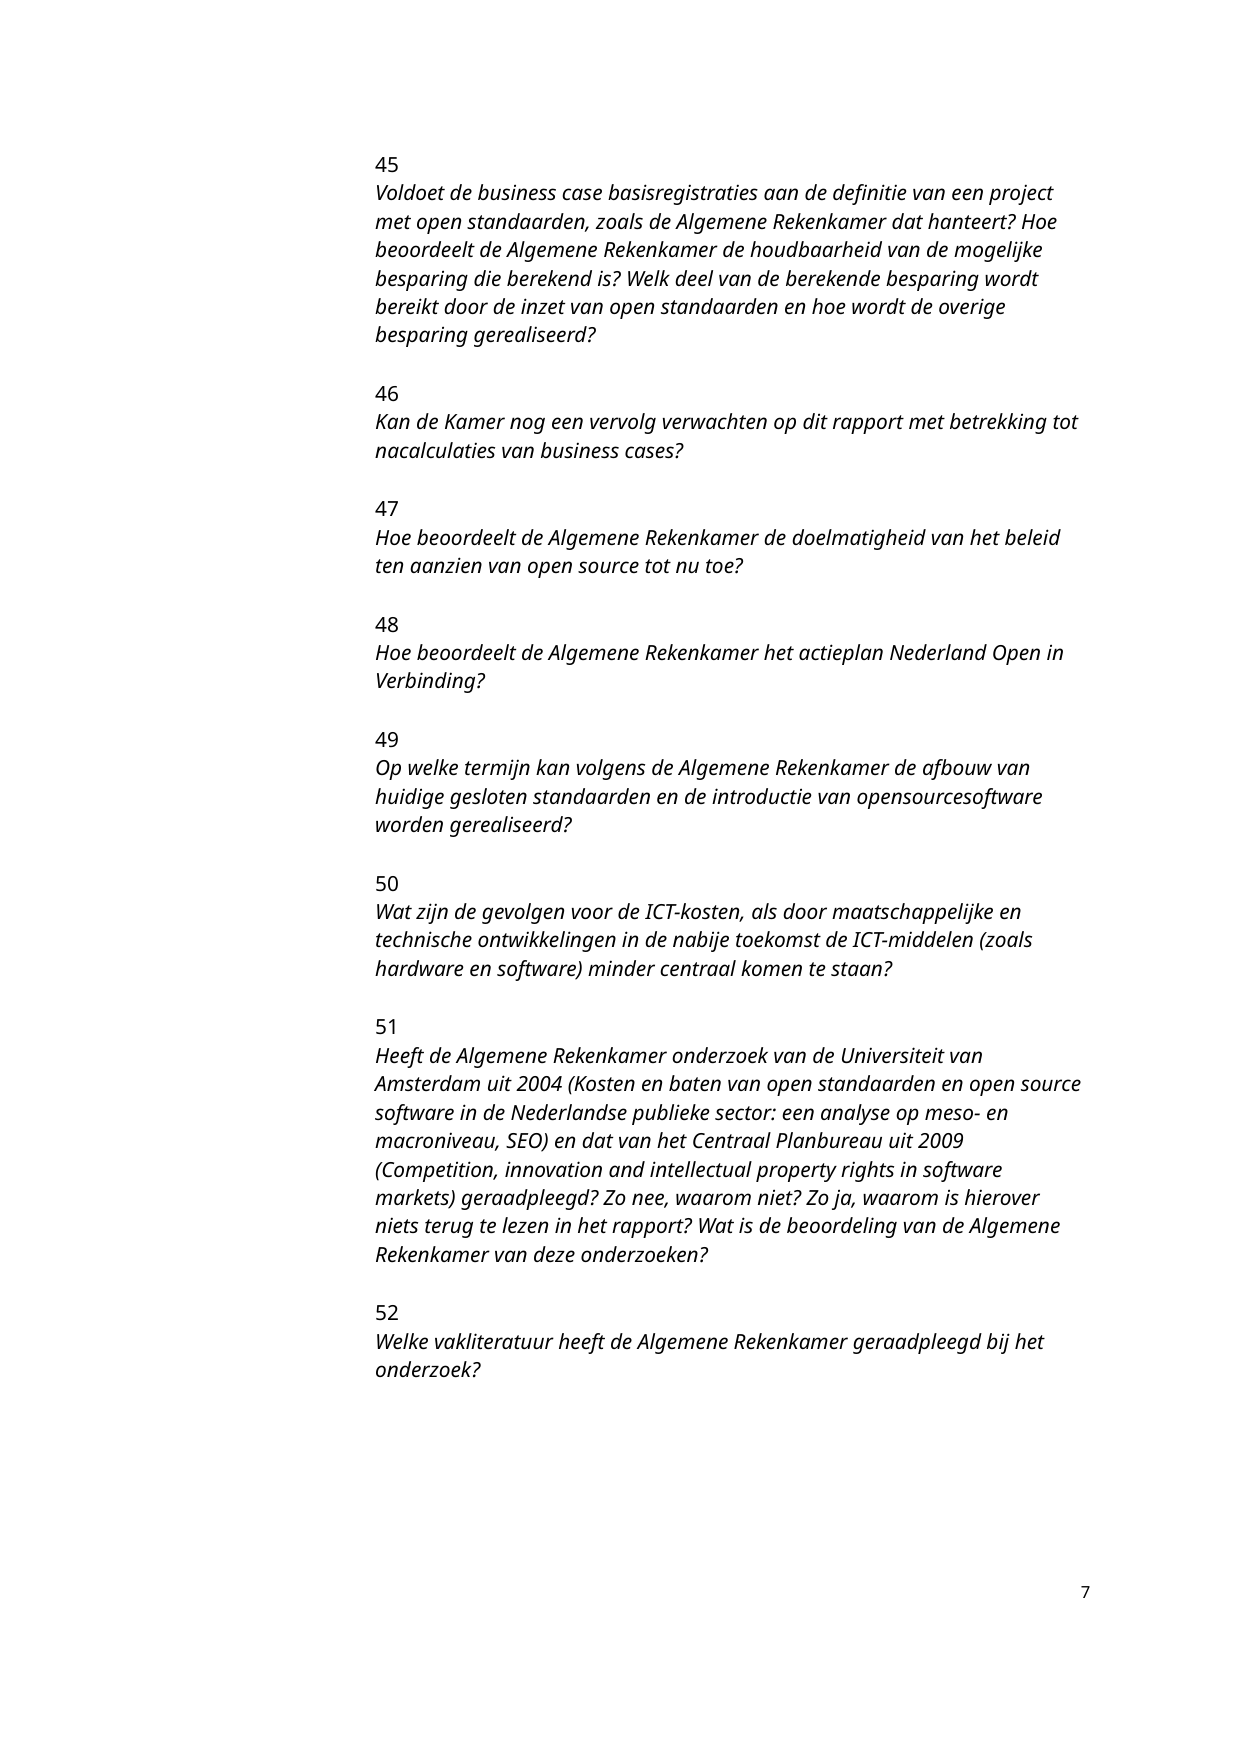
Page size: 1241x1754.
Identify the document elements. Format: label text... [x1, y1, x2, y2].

text Voldoet de business case basisregistraties aan de definitie van een project met open standaarden, zoals de Algemene Rekenkamer dat hanteert? Hoe beoordeelt de Algemene Rekenkamer de houdbaarheid van de mogelijke besparing die berekend is? Welk deel van de berekende besparing wordt bereikt door de inzet van open standaarden en hoe wordt de overige besparing gerealiseerd? [375, 178, 1090, 349]
text 48 [375, 610, 1090, 638]
text 50 [375, 869, 1090, 897]
text 52 [375, 1298, 1090, 1327]
text Hoe beoordeelt de Algemene Rekenkamer de doelmatigheid van het beleid ten aanzien van open source tot nu toe? [375, 523, 1090, 580]
text Welke vakliteratuur heeft de Algemene Rekenkamer geraadpleegd bij het onderzoek? [375, 1327, 1090, 1384]
text Wat zijn de gevolgen voor de ICT-kosten, als door maatschappelijke en technische ontwikkelingen in de nabije toekomst de ICT-middelen (zoals hardware en software) minder centraal komen te staan? [375, 897, 1090, 982]
text Kan de Kamer nog een vervolg verwachten op dit rapport met betrekking tot nacalculaties van business cases? [375, 407, 1090, 464]
text 49 [375, 725, 1090, 753]
text 46 [375, 379, 1090, 407]
text Heeft de Algemene Rekenkamer onderzoek van de Universiteit van Amsterdam uit 2004 (Kosten en baten van open standaarden en open source software in de Nederlandse publieke sector: een analyse op meso- en macroniveau, SEO) en dat van het Centraal Planbureau uit 2009 (Competition, innovation and intellectual property rights in software markets) geraadpleegd? Zo nee, waarom niet? Zo ja, waarom is hierover niets terug te lezen in het rapport? Wat is de beoordeling van de Algemene Rekenkamer van deze onderzoeken? [375, 1041, 1090, 1268]
text Op welke termijn kan volgens de Algemene Rekenkamer de afbouw van huidige gesloten standaarden en de introductie van opensourcesoftware worden gerealiseerd? [375, 753, 1090, 839]
text Hoe beoordeelt de Algemene Rekenkamer het actieplan Nederland Open in Verbinding? [375, 638, 1090, 695]
text 51 [375, 1012, 1090, 1041]
text 45 [375, 150, 1090, 178]
text 47 [375, 494, 1090, 523]
